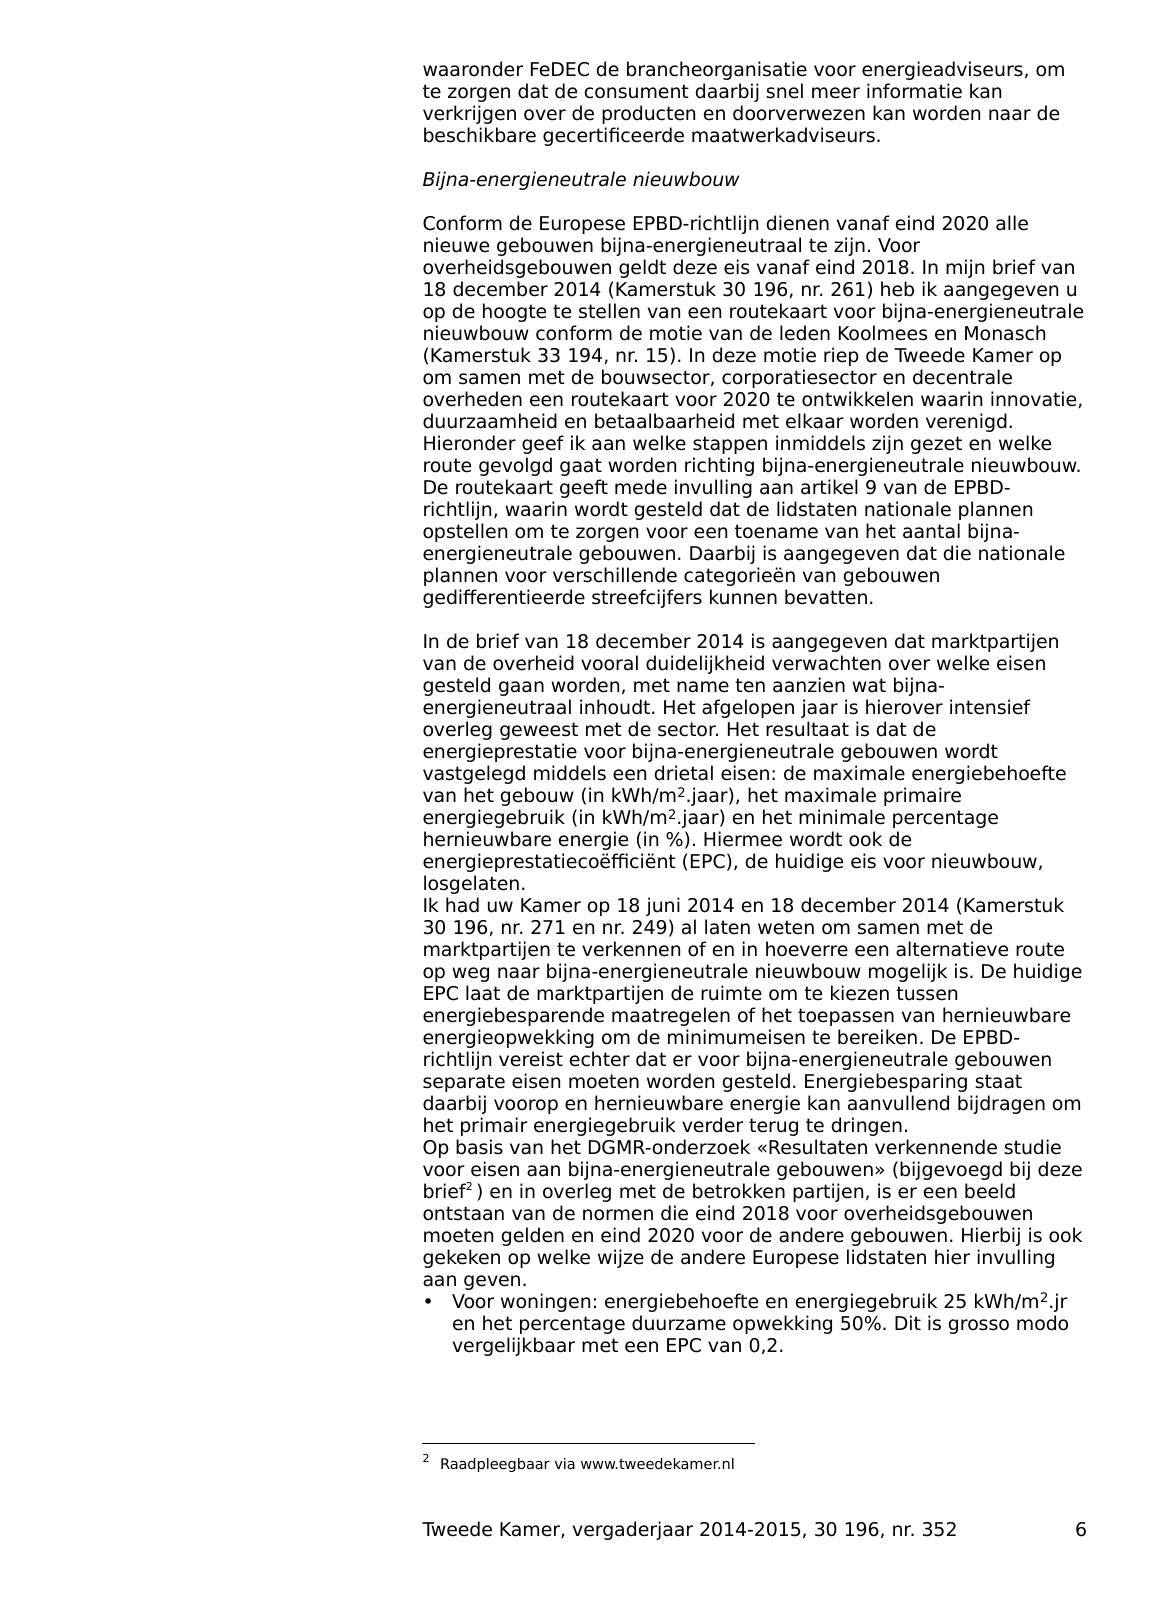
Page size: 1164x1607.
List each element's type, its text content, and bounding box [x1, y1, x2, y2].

subtitle Bijna-energieneutrale nieuwbouw [422, 169, 1087, 191]
text In de brief van 18 december 2014 is aangegeven dat marktpartijen van de overheid vooral duidelijkheid verwachten over welke eisen gesteld gaan worden, met name ten aanzien wat bijna-energieneutraal inhoudt. Het afgelopen jaar is hierover intensief overleg geweest met de sector. Het resultaat is dat de energieprestatie voor bijna-energieneutrale gebouwen wordt vastgelegd middels een drietal eisen: de maximale energiebehoefte van het gebouw (in kWh/m2.jaar), het maximale primaire energiegebruik (in kWh/m2.jaar) en het minimale percentage hernieuwbare energie (in %). Hiermee wordt ook de energieprestatiecoëfficiënt (EPC), de huidige eis voor nieuwbouw, losgelaten. [422, 631, 1087, 895]
text Op basis van het DGMR-onderzoek «Resultaten verkennende studie voor eisen aan bijna-energieneutrale gebouwen» (bijgevoegd bij deze brief) en in overleg met de betrokken partijen, is er een beeld ontstaan van de normen die eind 2018 voor overheidsgebouwen moeten gelden en eind 2020 voor de andere gebouwen. Hierbij is ook gekeken op welke wijze de andere Europese lidstaten hier invulling aan geven. [422, 1137, 1087, 1291]
text • Voor woningen: energiebehoefte en energiegebruik 25 kWh/m2.jr en het percentage duurzame opwekking 50%. Dit is grosso modo vergelijkbaar met een EPC van 0,2. [422, 1291, 1087, 1356]
text Ik had uw Kamer op 18 juni 2014 en 18 december 2014 (Kamerstuk 30 196, nr. 271 en nr. 249) al laten weten om samen met de marktpartijen te verkennen of en in hoeverre een alternatieve route op weg naar bijna-energieneutrale nieuwbouw mogelijk is. De huidige EPC laat de marktpartijen de ruimte om te kiezen tussen energiebesparende maatregelen of het toepassen van hernieuwbare energieopwekking om de minimumeisen te bereiken. De EPBD-richtlijn vereist echter dat er voor bijna-energieneutrale gebouwen separate eisen moeten worden gesteld. Energiebesparing staat daarbij voorop en hernieuwbare energie kan aanvullend bijdragen om het primair energiegebruik verder terug te dringen. [422, 895, 1087, 1137]
text Raadpleegbaar via www.tweedekamer.nl [422, 1452, 1087, 1474]
text De routekaart geeft mede invulling aan artikel 9 van de EPBD-richtlijn, waarin wordt gesteld dat de lidstaten nationale plannen opstellen om te zorgen voor een toename van het aantal bijna-energieneutrale gebouwen. Daarbij is aangegeven dat die nationale plannen voor verschillende categorieën van gebouwen gedifferentieerde streefcijfers kunnen bevatten. [422, 477, 1087, 609]
text Conform de Europese EPBD-richtlijn dienen vanaf eind 2020 alle nieuwe gebouwen bijna-energieneutraal te zijn. Voor overheidsgebouwen geldt deze eis vanaf eind 2018. In mijn brief van 18 december 2014 (Kamerstuk 30 196, nr. 261) heb ik aangegeven u op de hoogte te stellen van een routekaart voor bijna-energieneutrale nieuwbouw conform de motie van de leden Koolmees en Monasch (Kamerstuk 33 194, nr. 15). In deze motie riep de Tweede Kamer op om samen met de bouwsector, corporatiesector en decentrale overheden een routekaart voor 2020 te ontwikkelen waarin innovatie, duurzaamheid en betaalbaarheid met elkaar worden verenigd. Hieronder geef ik aan welke stappen inmiddels zijn gezet en welke route gevolgd gaat worden richting bijna-energieneutrale nieuwbouw. [422, 213, 1087, 477]
text waaronder FeDEC de brancheorganisatie voor energieadviseurs, om te zorgen dat de consument daarbij snel meer informatie kan verkrijgen over de producten en doorverwezen kan worden naar de beschikbare gecertificeerde maatwerkadviseurs. [422, 59, 1087, 147]
